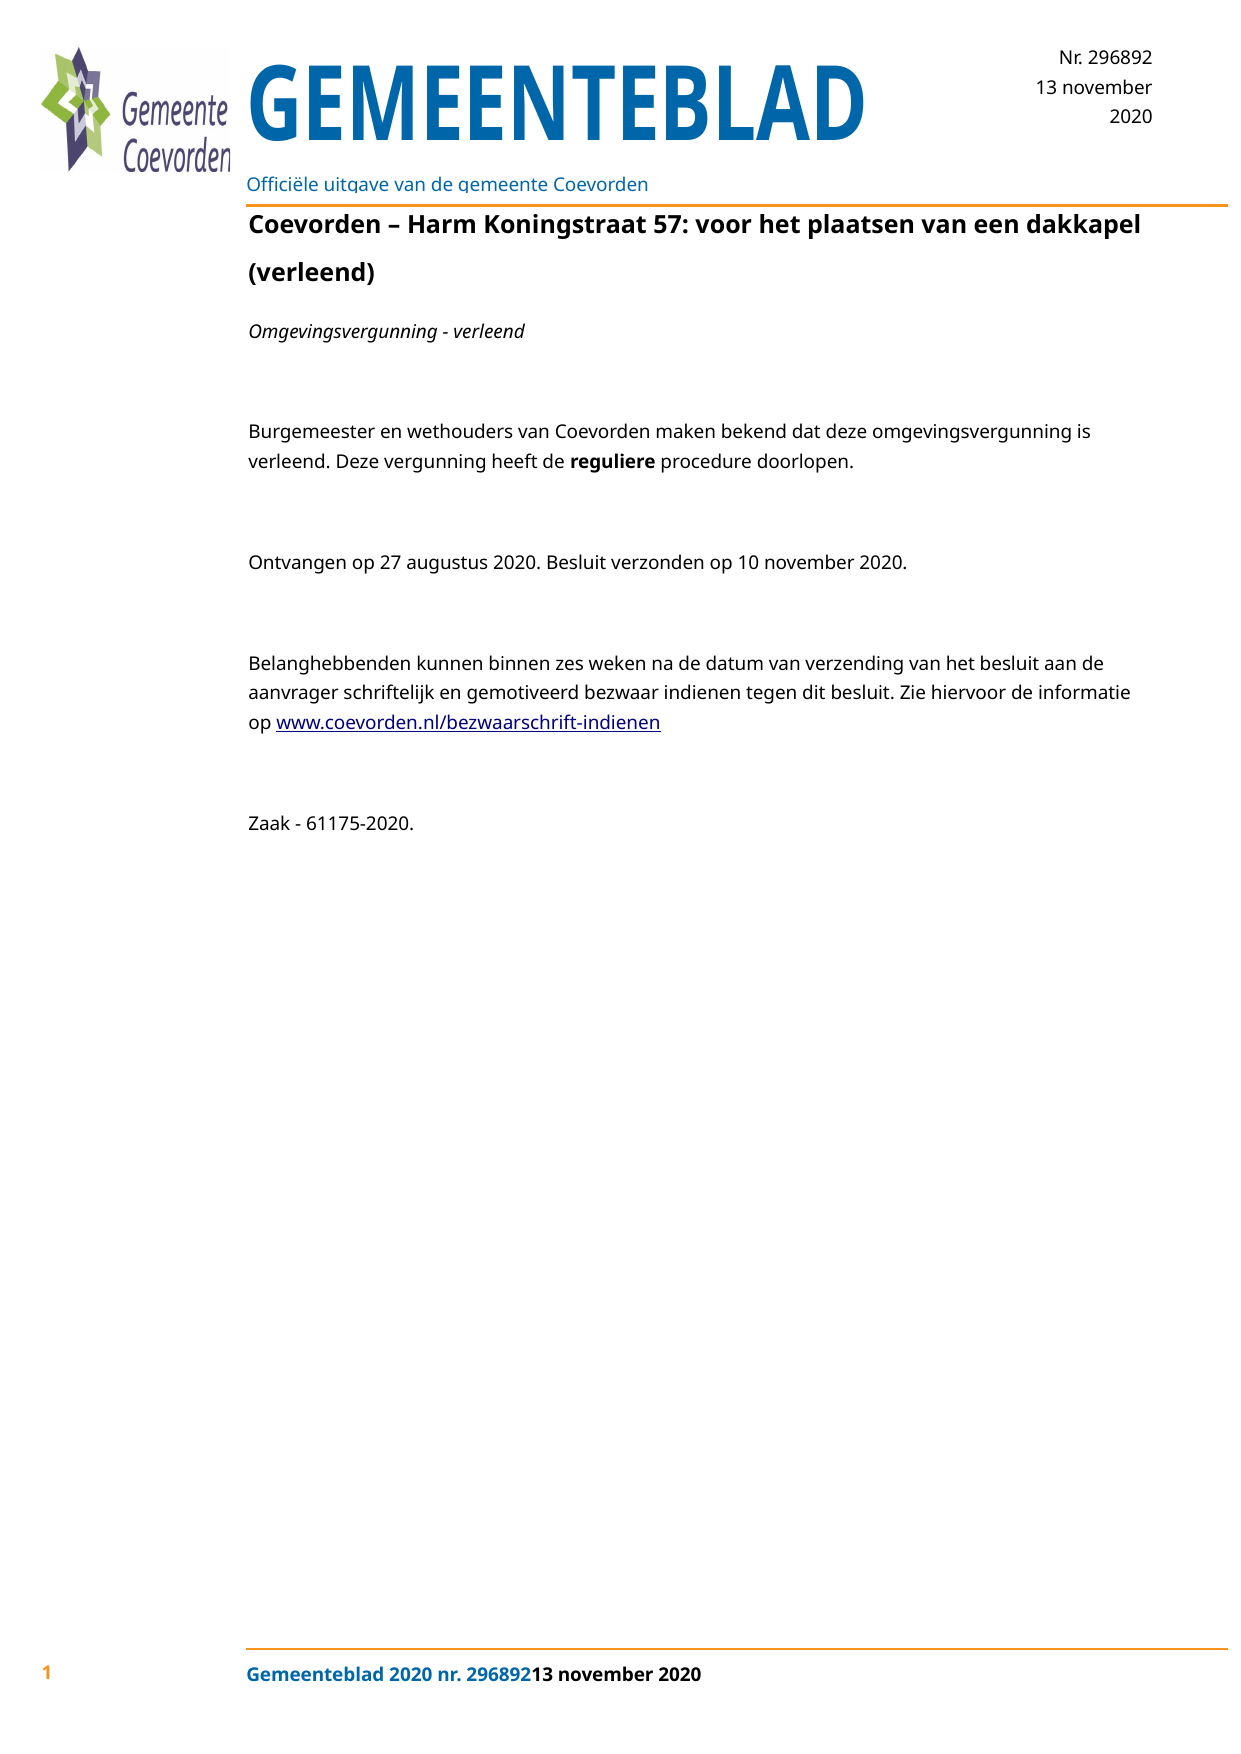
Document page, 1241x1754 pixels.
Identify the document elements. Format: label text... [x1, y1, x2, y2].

text Coevorden – Harm Koningstraat 57: voor het plaatsen van een dakkapel (verleend) [248, 207, 1152, 288]
text Ontvangen op 27 augustus 2020. Besluit verzonden op 10 november 2020. [248, 549, 1152, 575]
text Omgevingsvergunning - verleend [248, 318, 1152, 344]
text Zaak - 61175-2020. [248, 810, 1152, 836]
text Belanghebbenden kunnen binnen zes weken na de datum van verzending van het besluit aan de aanvrager schriftelijk en gemotiveerd bezwaar indienen tegen dit besluit. Zie hiervoor de informatie op www.coevorden.nl/bezwaarschrift-indienen [248, 650, 1152, 735]
picture [41, 47, 231, 172]
text Burgemeester en wethouders van Coevorden maken bekend dat deze omgevingsvergunning is verleend. Deze vergunning heeft de reguliere procedure doorlopen. [248, 419, 1152, 474]
